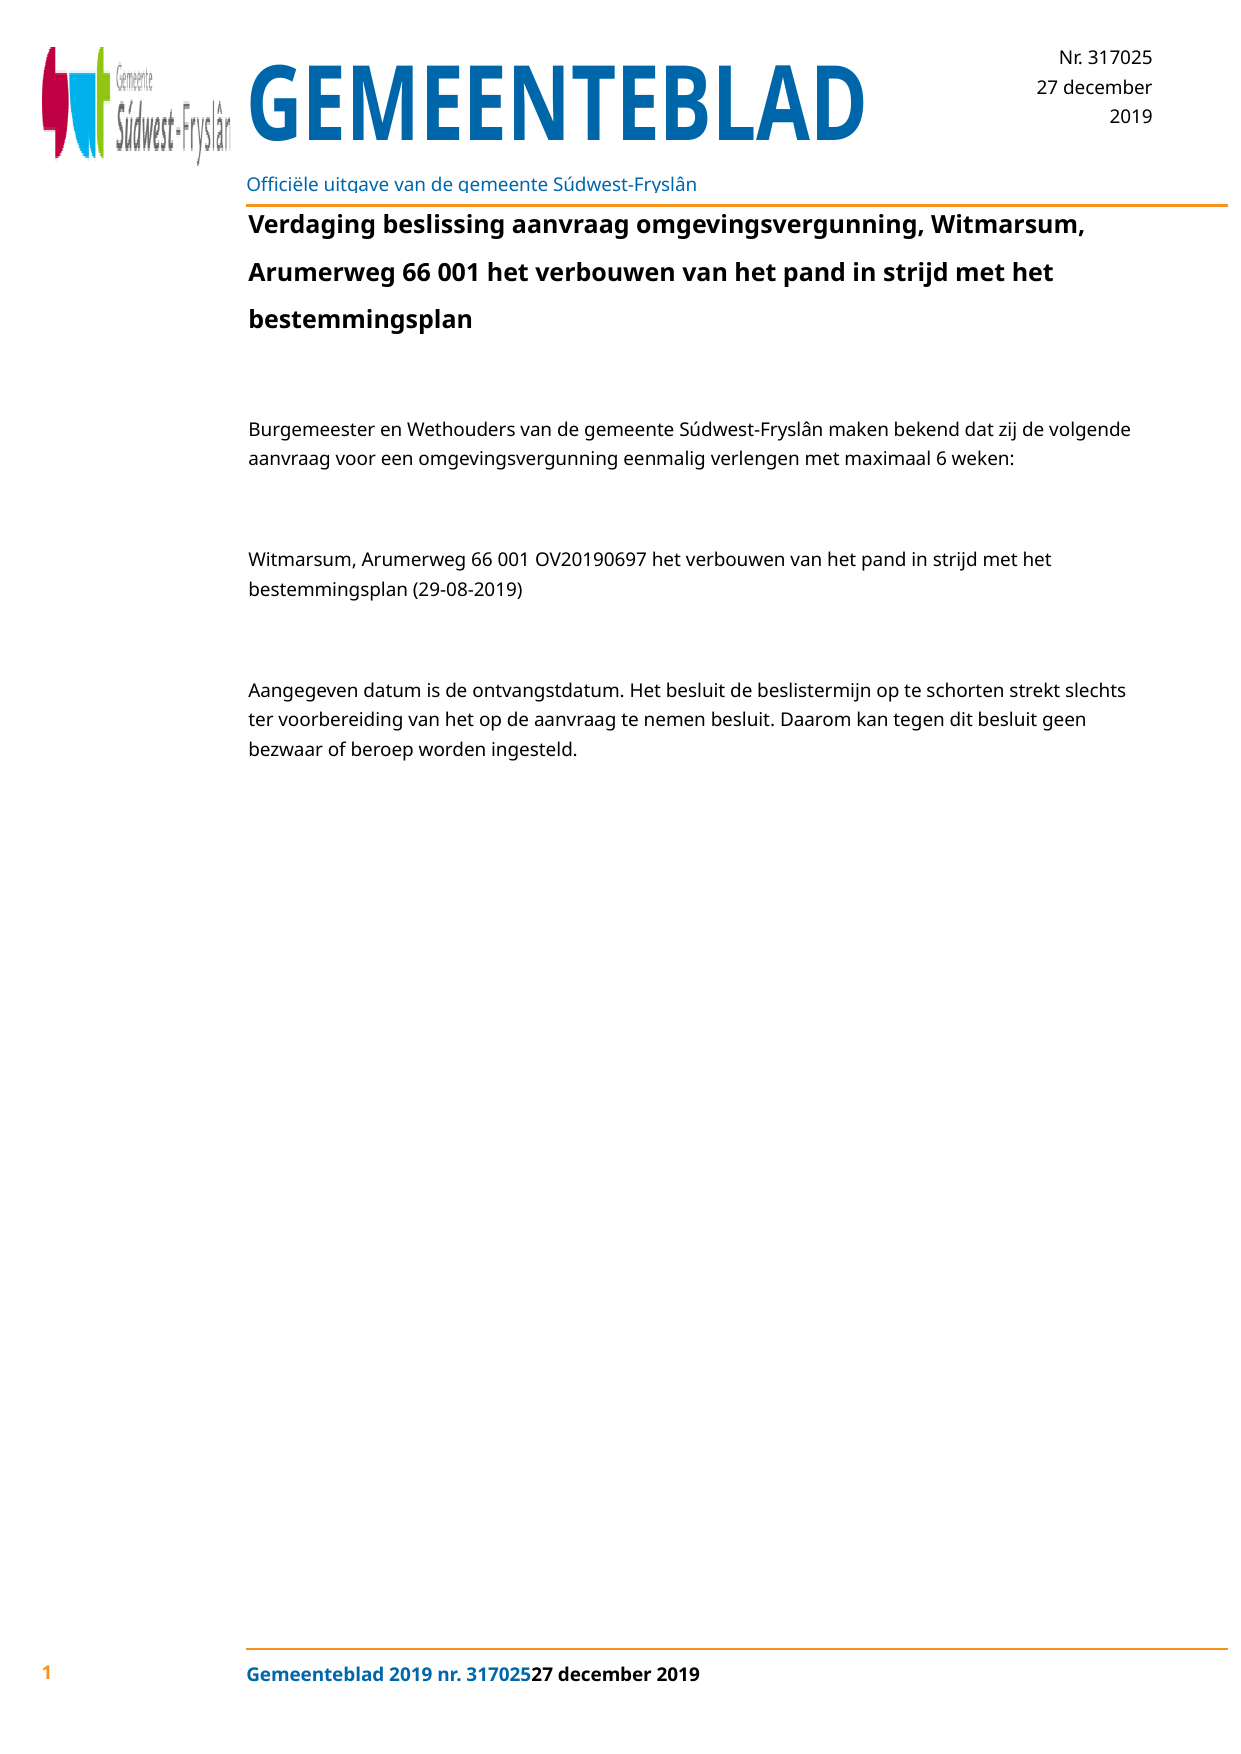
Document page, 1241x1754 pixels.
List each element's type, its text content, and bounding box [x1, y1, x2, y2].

text Burgemeester en Wethouders van de gemeente Súdwest-Fryslân maken bekend dat zij de volgende aanvraag voor een omgevingsvergunning eenmalig verlengen met maximaal 6 weken: [248, 416, 1152, 471]
text Aangegeven datum is de ontvangstdatum. Het besluit de beslistermijn op te schorten strekt slechts ter voorbereiding van het op de aanvraag te nemen besluit. Daarom kan tegen dit besluit geen bezwaar of beroep worden ingesteld. [248, 677, 1152, 762]
picture [41, 47, 231, 172]
text Witmarsum, Arumerweg 66 001 OV20190697 het verbouwen van het pand in strijd met het bestemmingsplan (29-08-2019) [248, 546, 1152, 602]
text Verdaging beslissing aanvraag omgevingsvergunning, Witmarsum, Arumerweg 66 001 het verbouwen van het pand in strijd met het bestemmingsplan [248, 207, 1152, 336]
